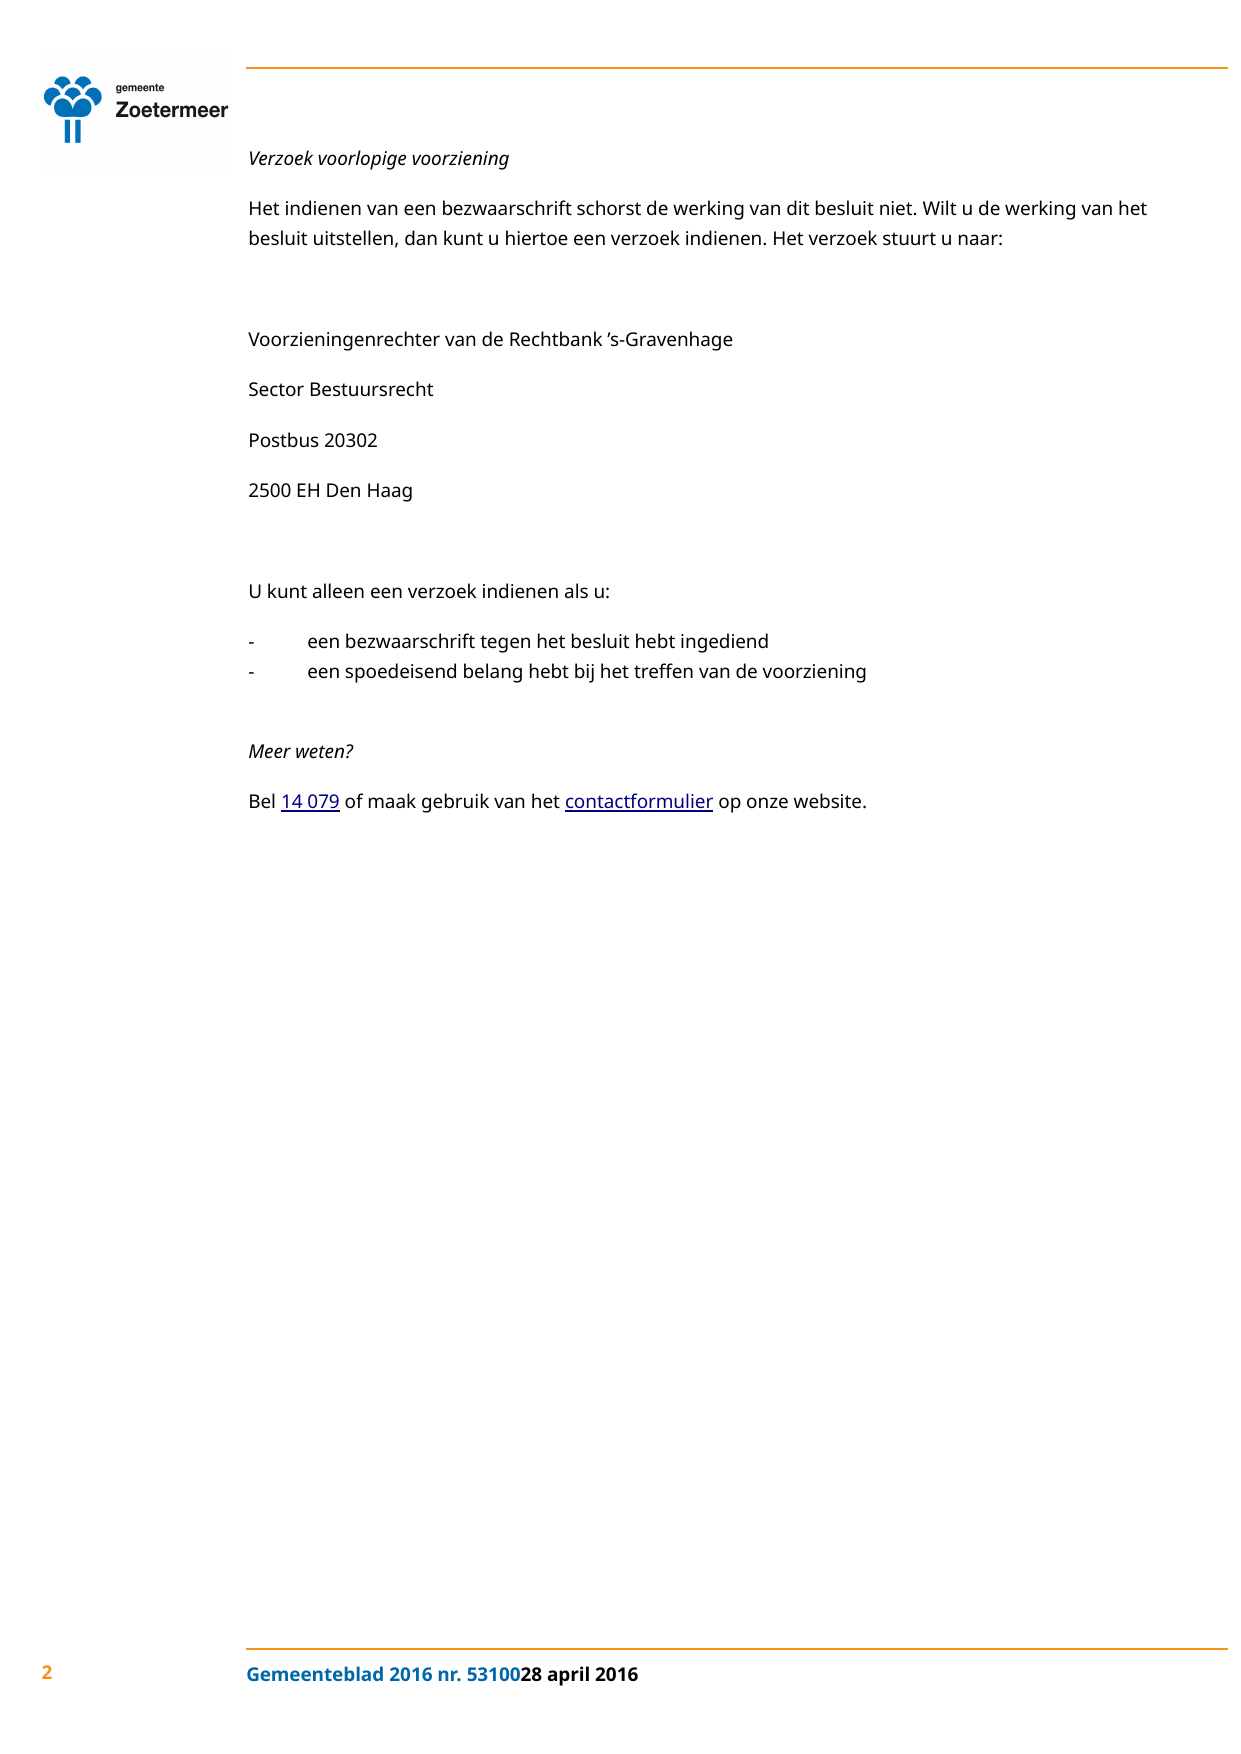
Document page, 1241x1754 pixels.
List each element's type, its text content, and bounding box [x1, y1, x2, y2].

text Voorzieningenrechter van de Rechtbank ’s-Gravenhage [248, 326, 1152, 352]
list een bezwaarschrift tegen het besluit hebt ingediend [248, 628, 1152, 654]
text Het indienen van een bezwaarschrift schorst de werking van dit besluit niet. Wilt u de werking van het besluit uitstellen, dan kunt u hiertoe een verzoek indienen. Het verzoek stuurt u naar: [248, 196, 1152, 251]
text Bel 14 079 of maak gebruik van het contactformulier op onze website. [248, 788, 1152, 814]
text Sector Bestuursrecht [248, 376, 1152, 402]
text 2500 EH Den Haag [248, 477, 1152, 503]
text Meer weten? [248, 738, 1152, 764]
list een spoedeisend belang hebt bij het treffen van de voorziening [248, 658, 1152, 684]
text Verzoek voorlopige voorziening [248, 145, 1152, 171]
text U kunt alleen een verzoek indienen als u: [248, 578, 1152, 604]
picture [41, 47, 231, 172]
text Postbus 20302 [248, 427, 1152, 453]
